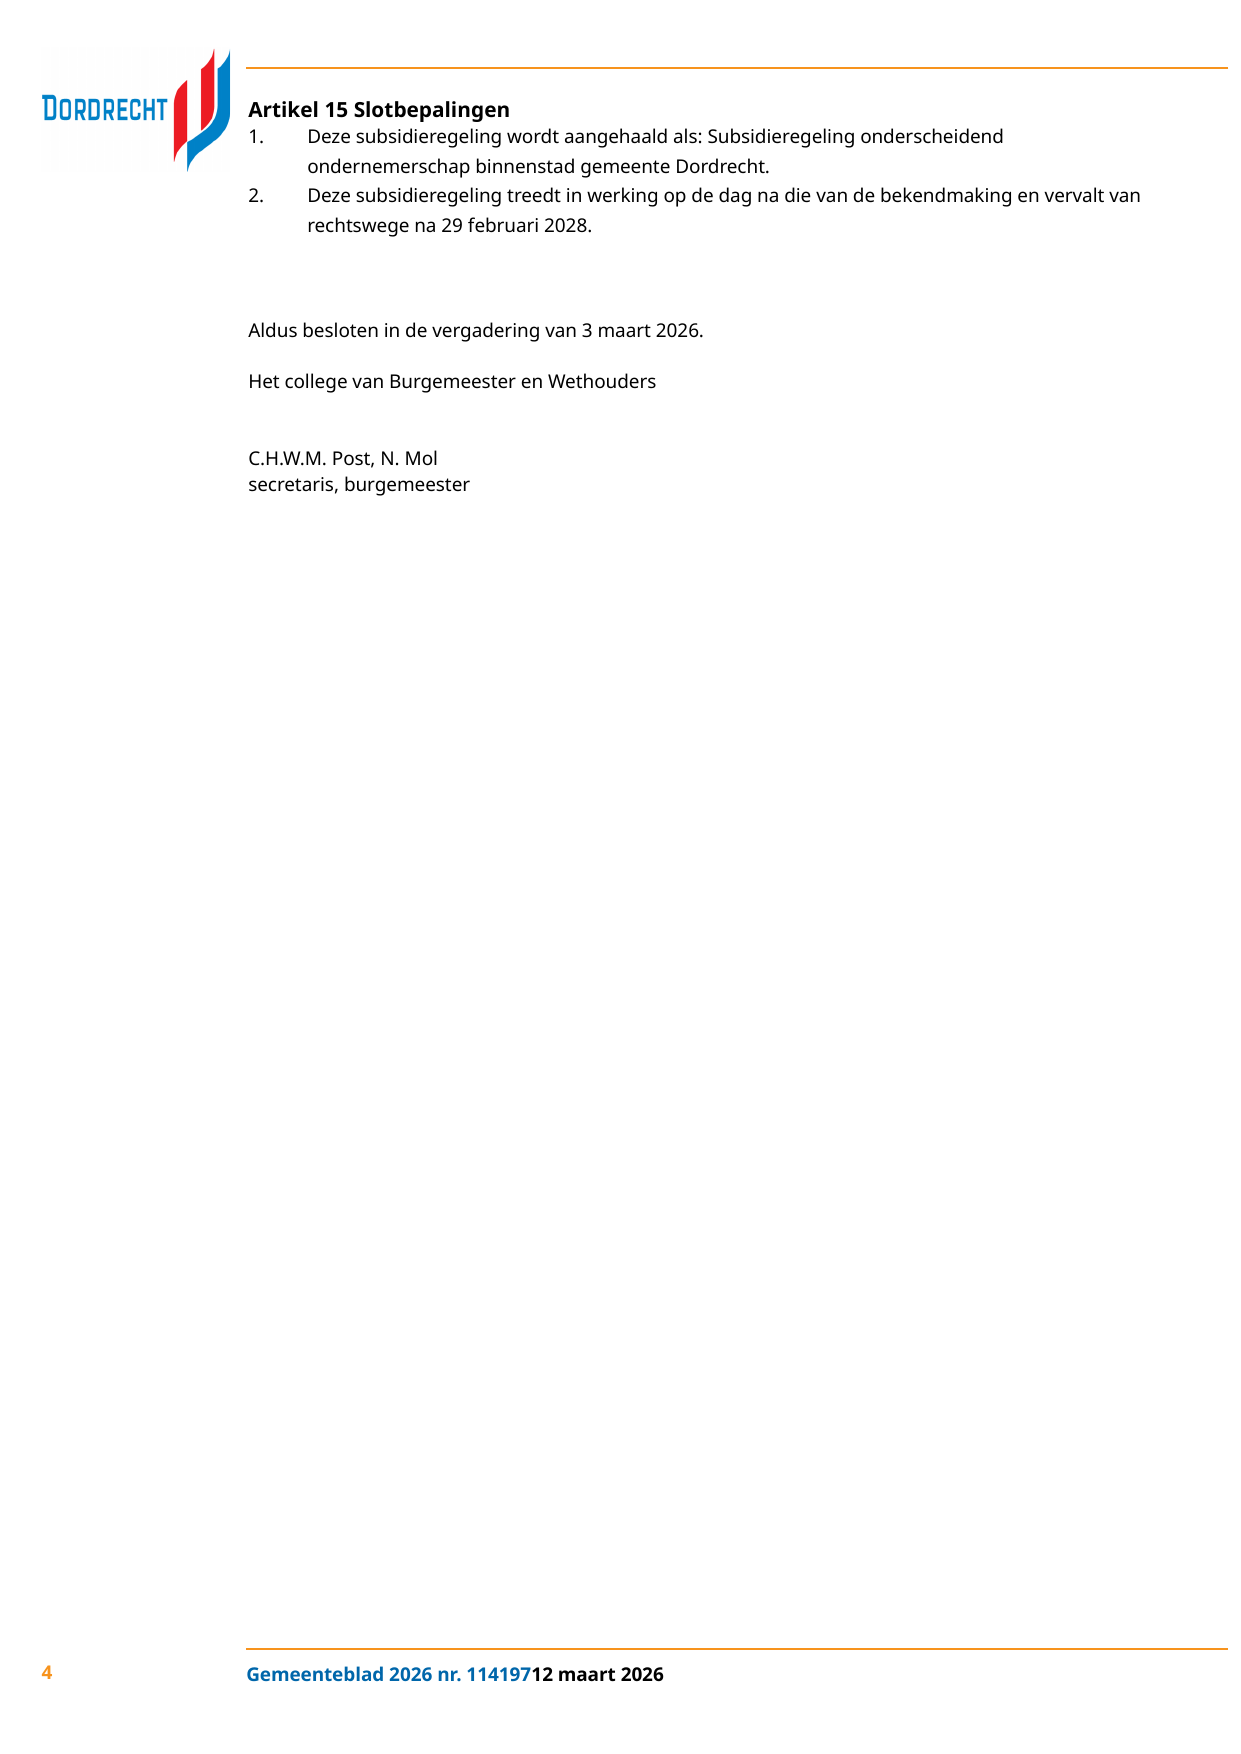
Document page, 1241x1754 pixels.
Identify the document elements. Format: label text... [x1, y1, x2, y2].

text Het college van Burgemeester en Wethouders [248, 368, 1152, 394]
text C.H.W.M. Post, N. Mol [248, 445, 1152, 471]
list Deze subsidieregeling treedt in werking op de dag na die van de bekendmaking en vervalt van rechtswege na 29 februari 2028. [248, 182, 1152, 238]
list Deze subsidieregeling wordt aangehaald als: Subsidieregeling onderscheidend ondernemerschap binnenstad gemeente Dordrecht. [248, 123, 1152, 178]
text secretaris, burgemeester [248, 471, 1152, 497]
picture [41, 47, 231, 172]
text Artikel 15 Slotbepalingen [248, 95, 1152, 123]
text Aldus besloten in de vergadering van 3 maart 2026. [248, 317, 1152, 342]
